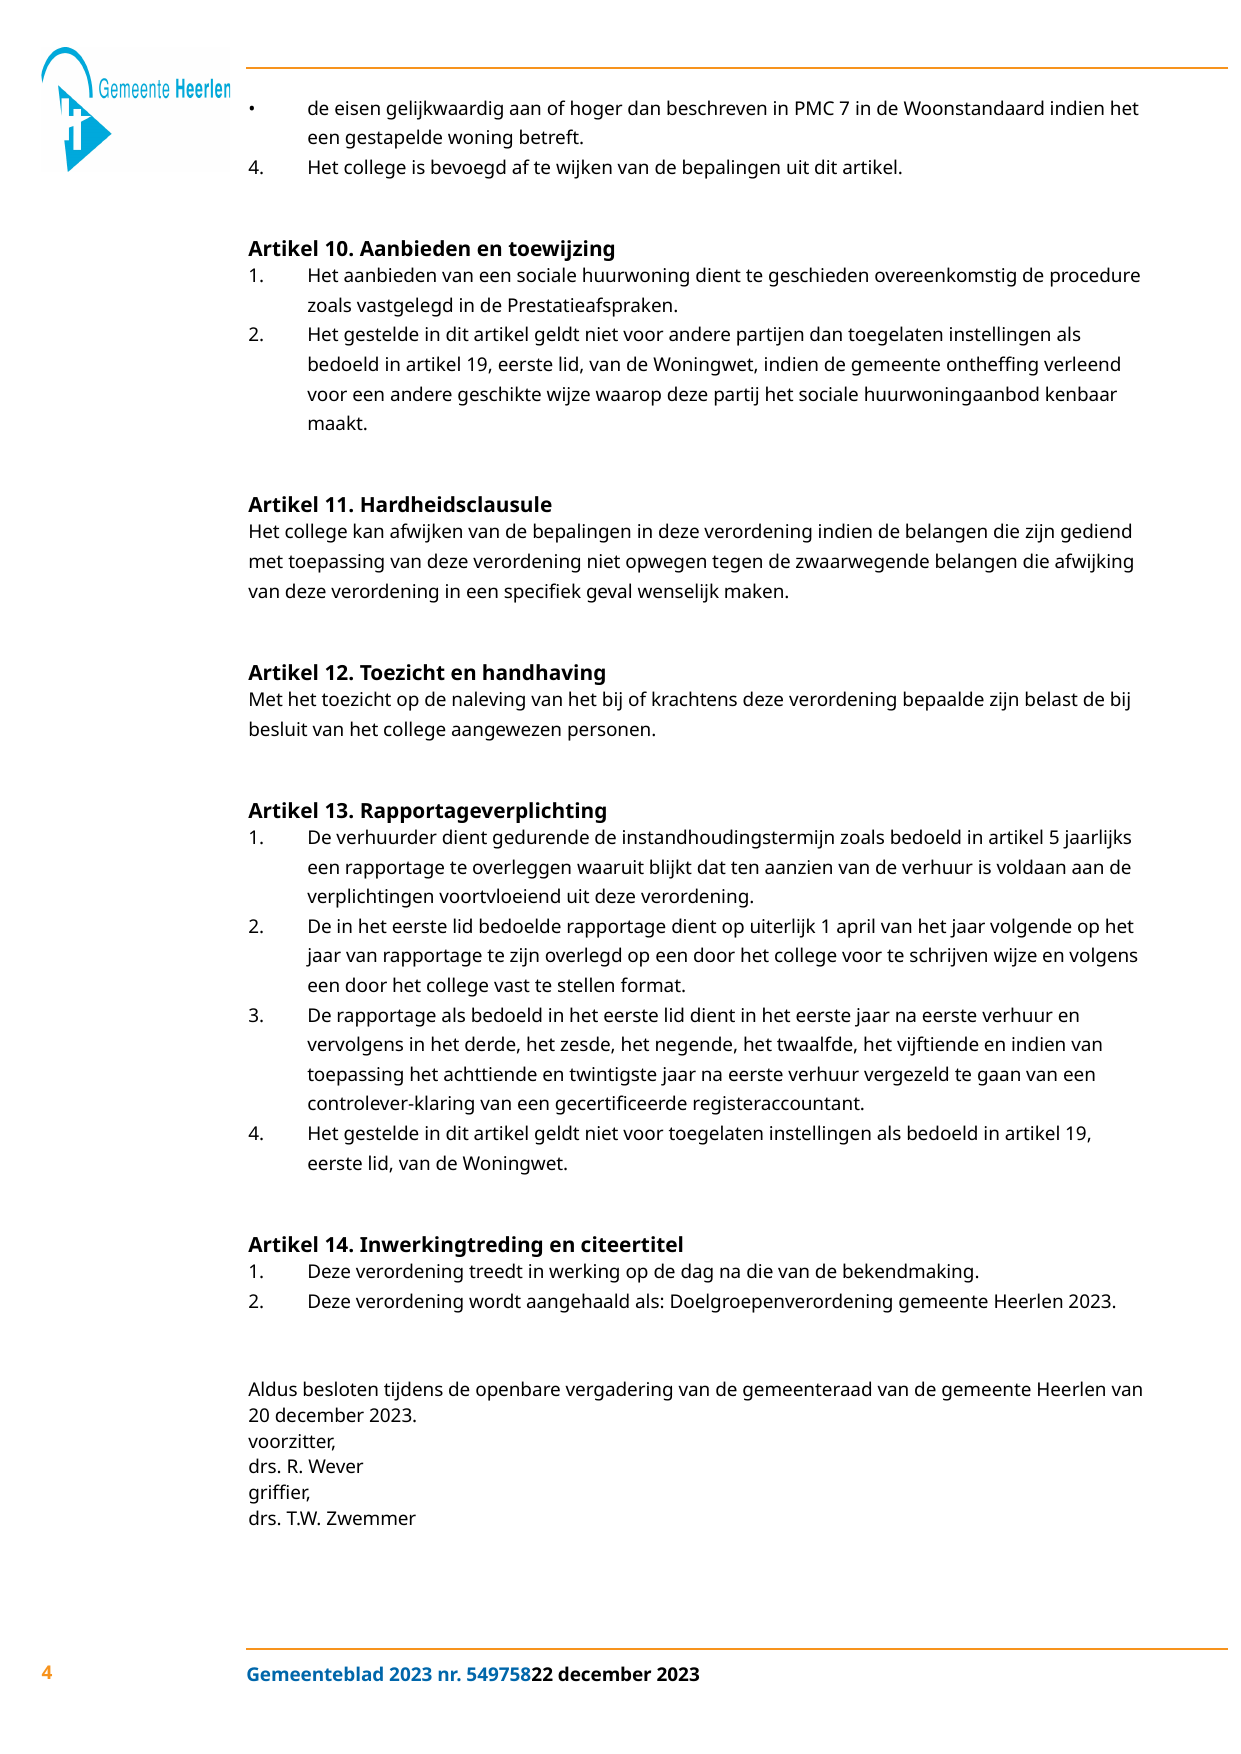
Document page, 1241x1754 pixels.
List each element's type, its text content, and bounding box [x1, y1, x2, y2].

text Artikel 12. Toezicht en handhaving [248, 658, 1152, 686]
list de eisen gelijkwaardig aan of hoger dan beschreven in PMC 7 in de Woonstandaard indien het een gestapelde woning betreft. [248, 95, 1152, 150]
text drs. R. Wever [248, 1454, 1152, 1479]
list De rapportage als bedoeld in het eerste lid dient in het eerste jaar na eerste verhuur en vervolgens in het derde, het zesde, het negende, het twaalfde, het vijftiende en indien van toepassing het achttiende en twintigste jaar na eerste verhuur vergezeld te gaan van een controlever-klaring van een gecertificeerde registeraccountant. [248, 1002, 1152, 1116]
picture [41, 47, 59, 70]
text Het college kan afwijken van de bepalingen in deze verordening indien de belangen die zijn gediend met toepassing van deze verordening niet opwegen tegen de zwaarwegende belangen die afwijking van deze verordening in een specifiek geval wenselijk maken. [248, 519, 1152, 604]
list Deze verordening treedt in werking op de dag na die van de bekendmaking. [248, 1258, 1152, 1284]
text Artikel 13. Rapportageverplichting [248, 796, 1152, 824]
text drs. T.W. Zwemmer [248, 1505, 1152, 1531]
list Deze verordening wordt aangehaald als: Doelgroepenverordening gemeente Heerlen 2023. [248, 1288, 1152, 1313]
list De in het eerste lid bedoelde rapportage dient op uiterlijk 1 april van het jaar volgende op het jaar van rapportage te zijn overlegd op een door het college voor te schrijven wijze en volgens een door het college vast te stellen format. [248, 913, 1152, 998]
list Het gestelde in dit artikel geldt niet voor andere partijen dan toegelaten instellingen als bedoeld in artikel 19, eerste lid, van de Woningwet, indien de gemeente ontheffing verleend voor een andere geschikte wijze waarop deze partij het sociale huurwoningaanbod kenbaar maakt. [248, 322, 1152, 436]
list De verhuurder dient gedurende de instandhoudingstermijn zoals bedoeld in artikel 5 jaarlijks een rapportage te overleggen waaruit blijkt dat ten aanzien van de verhuur is voldaan aan de verplichtingen voortvloeiend uit deze verordening. [248, 824, 1152, 909]
text Met het toezicht op de naleving van het bij of krachtens deze verordening bepaalde zijn belast de bij besluit van het college aangewezen personen. [248, 686, 1152, 742]
text Aldus besloten tijdens de openbare vergadering van de gemeenteraad van de gemeente Heerlen van 20 december 2023. [248, 1377, 1152, 1428]
list Het college is bevoegd af te wijken van de bepalingen uit dit artikel. [248, 154, 1152, 180]
list Het aanbieden van een sociale huurwoning dient te geschieden overeenkomstig de procedure zoals vastgelegd in de Prestatieafspraken. [248, 262, 1152, 318]
text voorzitter, [248, 1428, 1152, 1454]
picture [41, 47, 231, 172]
list Het gestelde in dit artikel geldt niet voor toegelaten instellingen als bedoeld in artikel 19, eerste lid, van de Woningwet. [248, 1120, 1152, 1176]
text griffier, [248, 1479, 1152, 1505]
text Artikel 11. Hardheidsclausule [248, 490, 1152, 519]
text Artikel 10. Aanbieden en toewijzing [248, 234, 1152, 262]
text Artikel 14. Inwerkingtreding en citeertitel [248, 1230, 1152, 1258]
